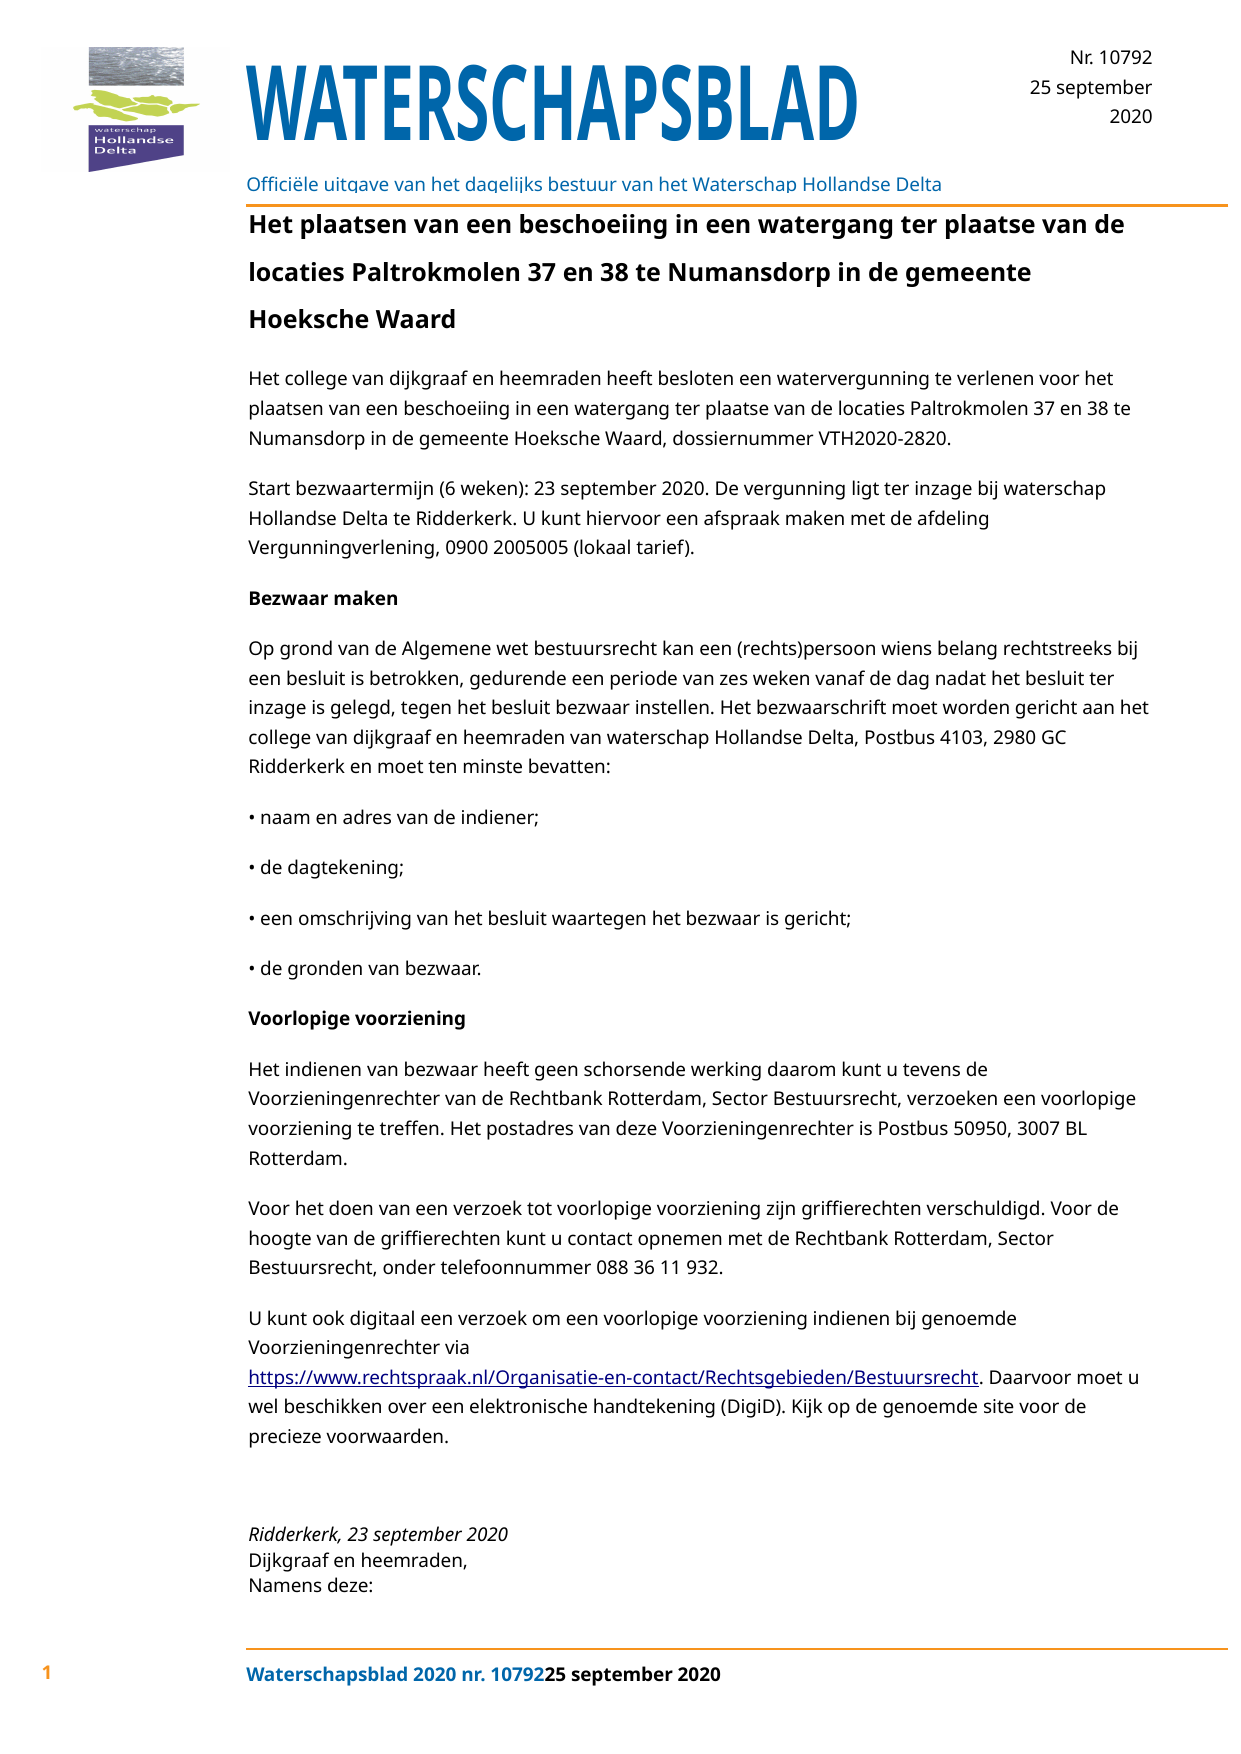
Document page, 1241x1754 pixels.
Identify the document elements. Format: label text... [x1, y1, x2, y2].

picture [41, 47, 231, 172]
text Het college van dijkgraaf en heemraden heeft besloten een watervergunning te verlenen voor het plaatsen van een beschoeiing in een watergang ter plaatse van de locaties Paltrokmolen 37 en 38 te Numansdorp in de gemeente Hoeksche Waard, dossiernummer VTH2020-2820. [248, 366, 1152, 450]
text Het indienen van bezwaar heeft geen schorsende werking daarom kunt u tevens de Voorzieningenrechter van de Rechtbank Rotterdam, Sector Bestuursrecht, verzoeken een voorlopige voorziening te treffen. Het postadres van deze Voorzieningenrechter is Postbus 50950, 3007 BL Rotterdam. [248, 1056, 1152, 1170]
text Het plaatsen van een beschoeiing in een watergang ter plaatse van de locaties Paltrokmolen 37 en 38 te Numansdorp in de gemeente Hoeksche Waard [248, 207, 1152, 336]
text Ridderkerk, 23 september 2020 [248, 1521, 1152, 1547]
text • naam en adres van de indiener; [248, 804, 1152, 829]
text • de dagtekening; [248, 854, 1152, 880]
text Dijkgraaf en heemraden, [248, 1547, 1152, 1573]
text Voorlopige voorziening [248, 1006, 1152, 1031]
text • een omschrijving van het besluit waartegen het bezwaar is gericht; [248, 905, 1152, 930]
text Start bezwaartermijn (6 weken): 23 september 2020. De vergunning ligt ter inzage bij waterschap Hollandse Delta te Ridderkerk. U kunt hiervoor een afspraak maken met de afdeling Vergunningverlening, 0900 2005005 (lokaal tarief). [248, 475, 1152, 560]
text Namens deze: [248, 1573, 1152, 1598]
text Bezwaar maken [248, 585, 1152, 610]
text • de gronden van bezwaar. [248, 955, 1152, 981]
text Op grond van de Algemene wet bestuursrecht kan een (rechts)persoon wiens belang rechtstreeks bij een besluit is betrokken, gedurende een periode van zes weken vanaf de dag nadat het besluit ter inzage is gelegd, tegen het besluit bezwaar instellen. Het bezwaarschrift moet worden gericht aan het college van dijkgraaf en heemraden van waterschap Hollandse Delta, Postbus 4103, 2980 GC Ridderkerk en moet ten minste bevatten: [248, 635, 1152, 779]
text U kunt ook digitaal een verzoek om een voorlopige voorziening indienen bij genoemde Voorzieningenrechter via https://www.rechtspraak.nl/Organisatie-en-contact/Rechtsgebieden/Bestuursrecht. Daarvoor moet u wel beschikken over een elektronische handtekening (DigiD). Kijk op de genoemde site voor de precieze voorwaarden. [248, 1305, 1152, 1449]
text Voor het doen van een verzoek tot voorlopige voorziening zijn griffierechten verschuldigd. Voor de hoogte van de griffierechten kunt u contact opnemen met de Rechtbank Rotterdam, Sector Bestuursrecht, onder telefoonnummer 088 36 11 932. [248, 1195, 1152, 1280]
